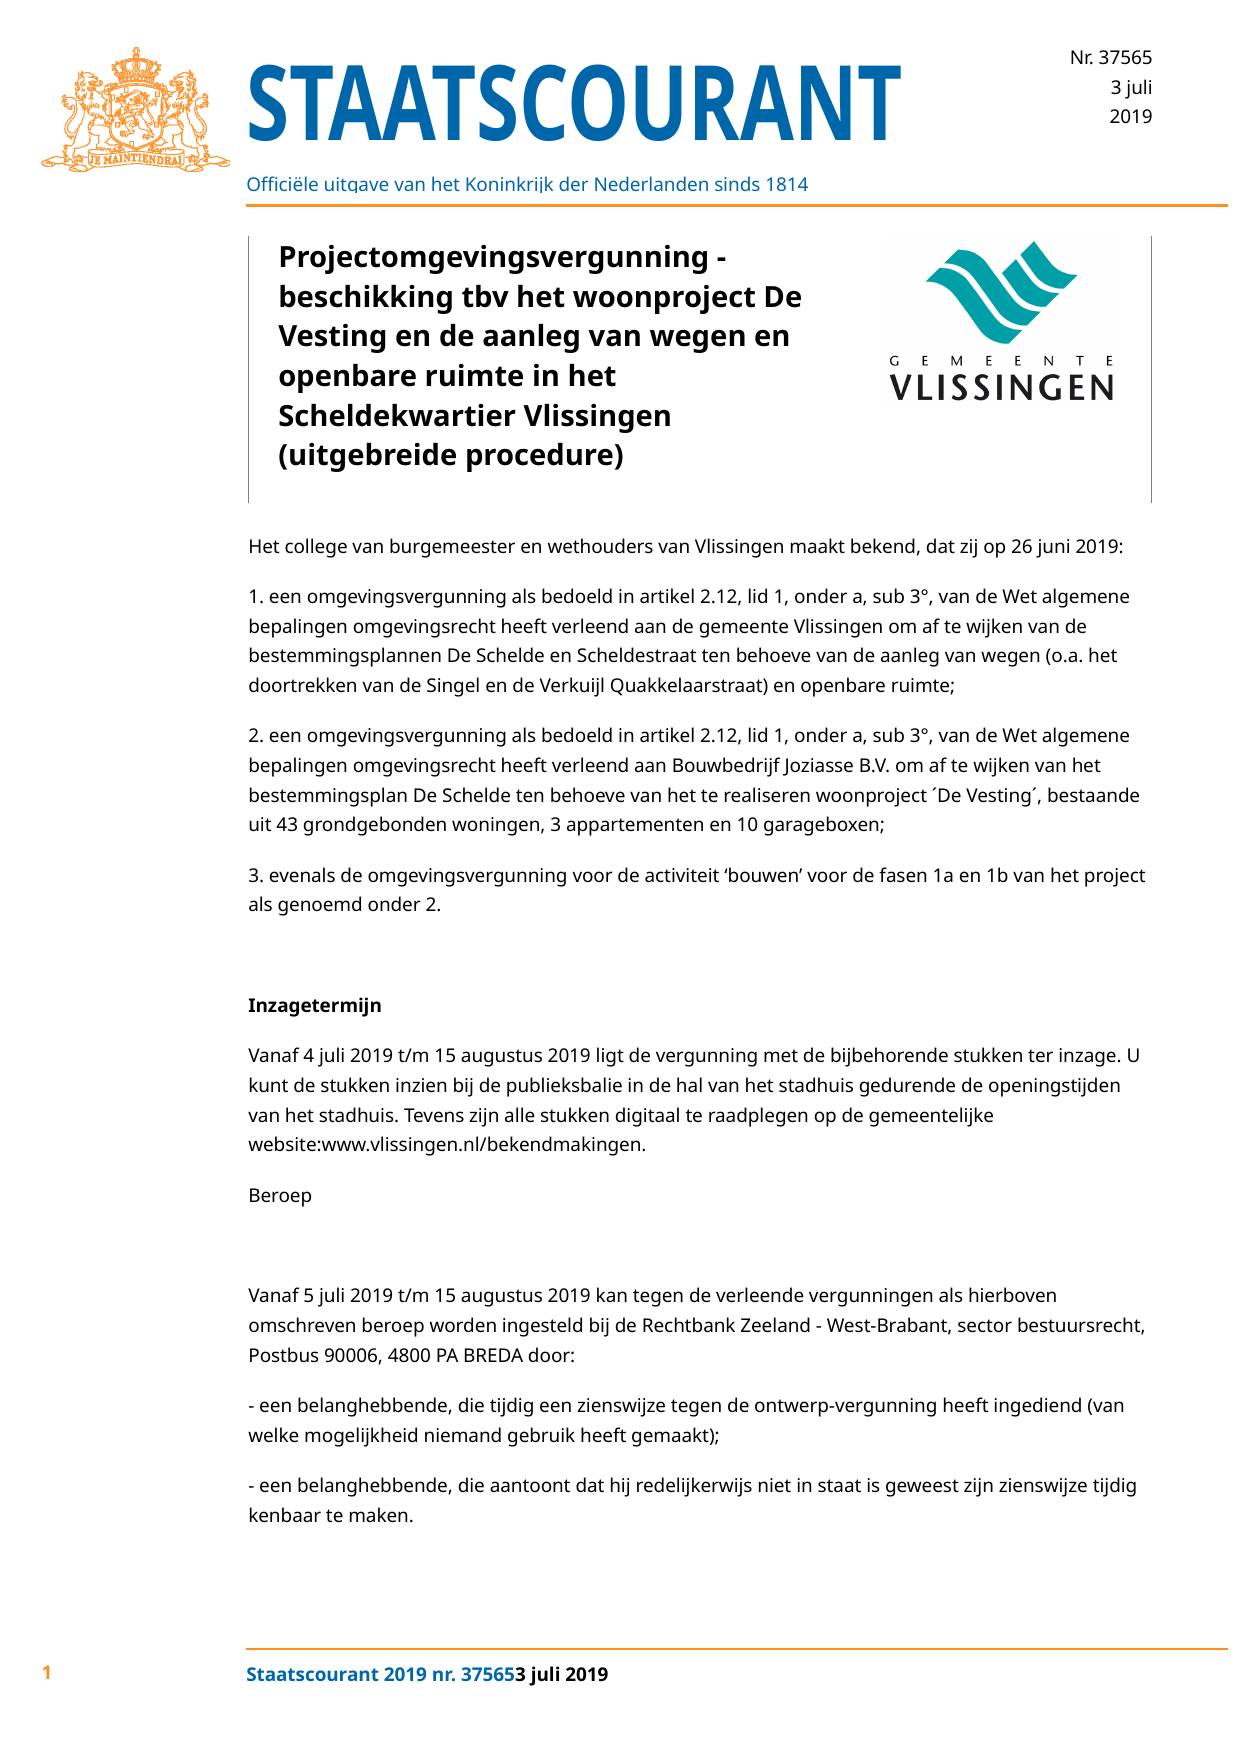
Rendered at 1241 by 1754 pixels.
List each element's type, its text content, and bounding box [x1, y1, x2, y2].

table_header Projectomgevingsvergunning - beschikking tbv het woonproject De Vesting en de aanleg van wegen en openbare ruimte in het Scheldekwartier Vlissingen (uitgebreide procedure) [249, 236, 850, 503]
picture [882, 236, 1119, 406]
text Vanaf 5 juli 2019 t/m 15 augustus 2019 kan tegen de verleende vergunningen als hierboven omschreven beroep worden ingesteld bij de Rechtbank Zeeland - West-Brabant, sector bestuursrecht, Postbus 90006, 4800 PA BREDA door: [248, 1283, 1152, 1367]
text Beroep [248, 1182, 1152, 1207]
text 1. een omgevingsvergunning als bedoeld in artikel 2.12, lid 1, onder a, sub 3°, van de Wet algemene bepalingen omgevingsrecht heeft verleend aan de gemeente Vlissingen om af te wijken van de bestemmingsplannen De Schelde en Scheldestraat ten behoeve van de aanleg van wegen (o.a. het doortrekken van de Singel en de Verkuijl Quakkelaarstraat) en openbare ruimte; [248, 583, 1152, 698]
text Inzagetermijn [248, 992, 1152, 1018]
picture [41, 47, 231, 172]
text 2. een omgevingsvergunning als bedoeld in artikel 2.12, lid 1, onder a, sub 3°, van de Wet algemene bepalingen omgevingsrecht heeft verleend aan Bouwbedrijf Joziasse B.V. om af te wijken van het bestemmingsplan De Schelde ten behoeve van het te realiseren woonproject ´De Vesting´, bestaande uit 43 grondgebonden woningen, 3 appartementen en 10 garageboxen; [248, 723, 1152, 837]
text Vanaf 4 juli 2019 t/m 15 augustus 2019 ligt de vergunning met de bijbehorende stukken ter inzage. U kunt de stukken inzien bij de publieksbalie in de hal van het stadhuis gedurende de openingstijden van het stadhuis. Tevens zijn alle stukken digitaal te raadplegen op de gemeentelijke website:www.vlissingen.nl/bekendmakingen. [248, 1043, 1152, 1157]
text - een belanghebbende, die aantoont dat hij redelijkerwijs niet in staat is geweest zijn zienswijze tijdig kenbaar te maken. [248, 1472, 1152, 1527]
text Het college van burgemeester en wethouders van Vlissingen maakt bekend, dat zij op 26 juni 2019: [248, 533, 1152, 559]
table_header [850, 236, 1151, 503]
text 3. evenals de omgevingsvergunning voor de activiteit ‘bouwen’ voor de fasen 1a en 1b van het project als genoemd onder 2. [248, 862, 1152, 917]
text - een belanghebbende, die tijdig een zienswijze tegen de ontwerp-vergunning heeft ingediend (van welke mogelijkheid niemand gebruik heeft gemaakt); [248, 1392, 1152, 1447]
